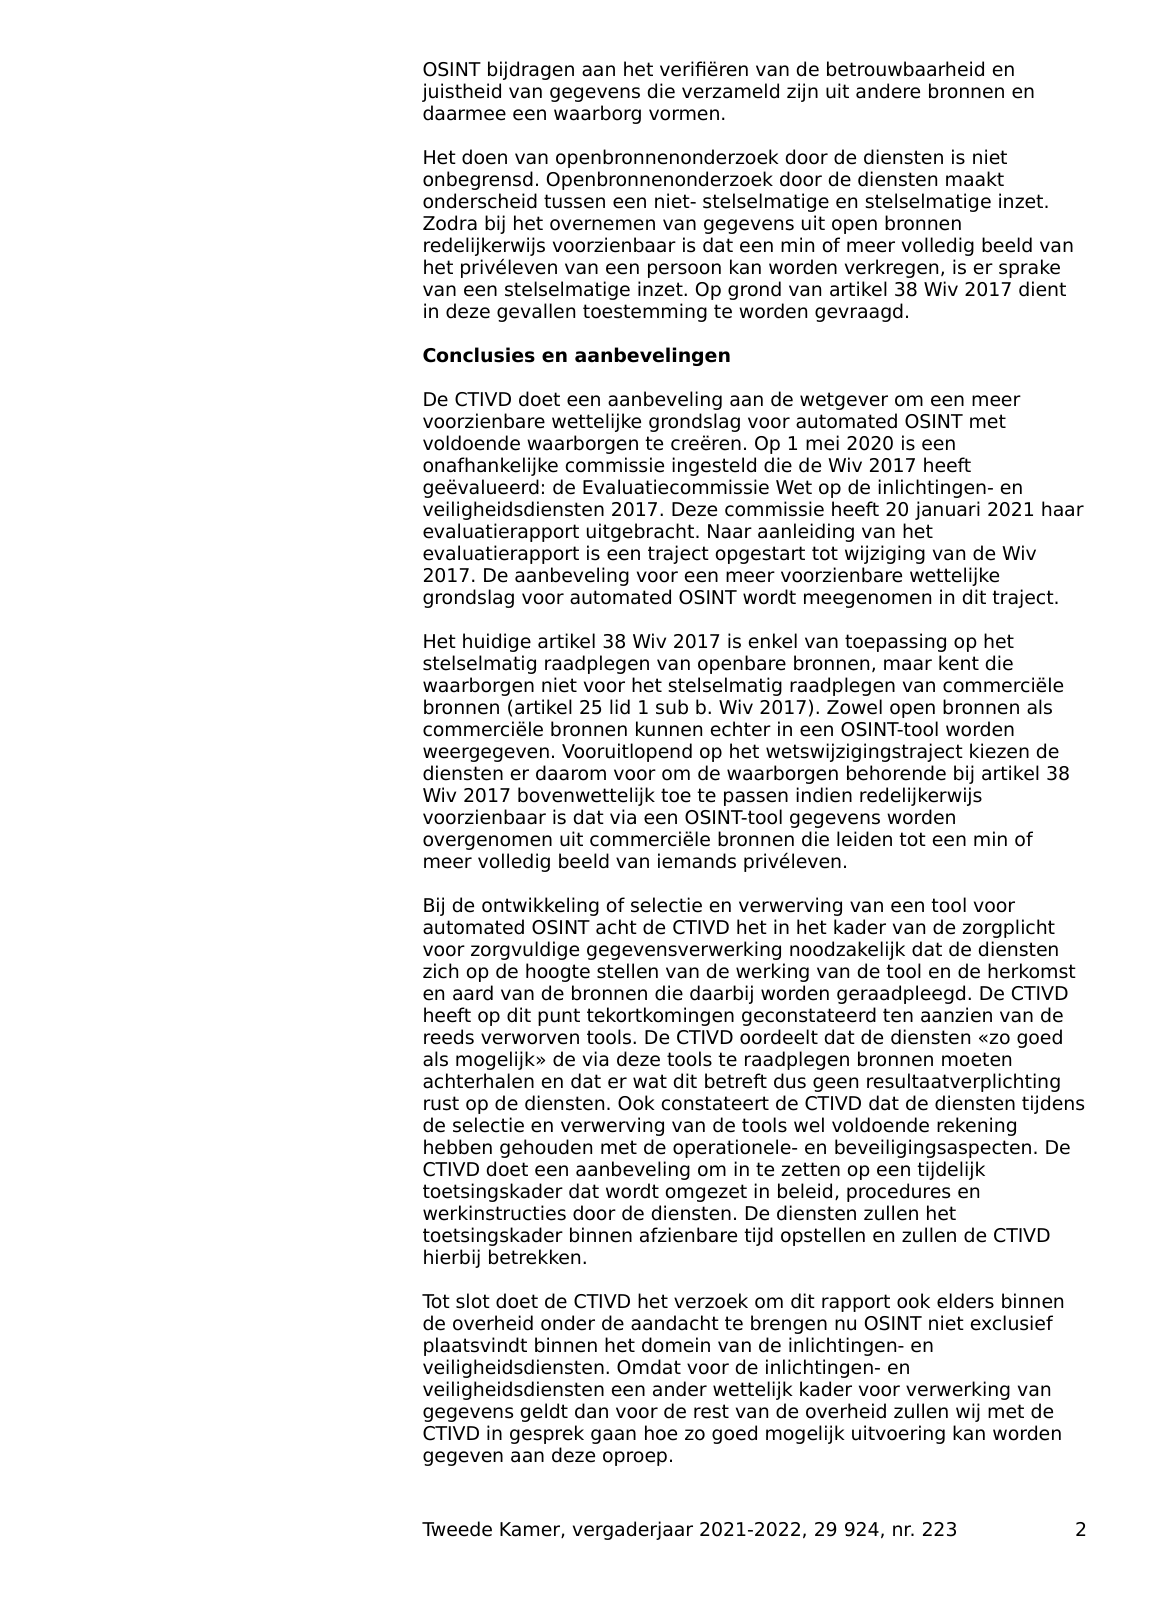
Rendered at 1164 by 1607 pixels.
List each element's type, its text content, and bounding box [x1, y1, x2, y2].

text Het huidige artikel 38 Wiv 2017 is enkel van toepassing op het stelselmatig raadplegen van openbare bronnen, maar kent die waarborgen niet voor het stelselmatig raadplegen van commerciële bronnen (artikel 25 lid 1 sub b. Wiv 2017). Zowel open bronnen als commerciële bronnen kunnen echter in een OSINT-tool worden weergegeven. Vooruitlopend op het wetswijzigingstraject kiezen de diensten er daarom voor om de waarborgen behorende bij artikel 38 Wiv 2017 bovenwettelijk toe te passen indien redelijkerwijs voorzienbaar is dat via een OSINT-tool gegevens worden overgenomen uit commerciële bronnen die leiden tot een min of meer volledig beeld van iemands privéleven. [422, 631, 1087, 873]
text OSINT bijdragen aan het verifiëren van de betrouwbaarheid en juistheid van gegevens die verzameld zijn uit andere bronnen en daarmee een waarborg vormen. [422, 59, 1087, 125]
text De CTIVD doet een aanbeveling aan de wetgever om een meer voorzienbare wettelijke grondslag voor automated OSINT met voldoende waarborgen te creëren. Op 1 mei 2020 is een onafhankelijke commissie ingesteld die de Wiv 2017 heeft geëvalueerd: de Evaluatiecommissie Wet op de inlichtingen- en veiligheidsdiensten 2017. Deze commissie heeft 20 januari 2021 haar evaluatierapport uitgebracht. Naar aanleiding van het evaluatierapport is een traject opgestart tot wijziging van de Wiv 2017. De aanbeveling voor een meer voorzienbare wettelijke grondslag voor automated OSINT wordt meegenomen in dit traject. [422, 389, 1087, 609]
text Bij de ontwikkeling of selectie en verwerving van een tool voor automated OSINT acht de CTIVD het in het kader van de zorgplicht voor zorgvuldige gegevensverwerking noodzakelijk dat de diensten zich op de hoogte stellen van de werking van de tool en de herkomst en aard van de bronnen die daarbij worden geraadpleegd. De CTIVD heeft op dit punt tekortkomingen geconstateerd ten aanzien van de reeds verworven tools. De CTIVD oordeelt dat de diensten «zo goed als mogelijk» de via deze tools te raadplegen bronnen moeten achterhalen en dat er wat dit betreft dus geen resultaatverplichting rust op de diensten. Ook constateert de CTIVD dat de diensten tijdens de selectie en verwerving van de tools wel voldoende rekening hebben gehouden met de operationele- en beveiligingsaspecten. De CTIVD doet een aanbeveling om in te zetten op een tijdelijk toetsingskader dat wordt omgezet in beleid, procedures en werkinstructies door de diensten. De diensten zullen het toetsingskader binnen afzienbare tijd opstellen en zullen de CTIVD hierbij betrekken. [422, 895, 1087, 1269]
text Tot slot doet de CTIVD het verzoek om dit rapport ook elders binnen de overheid onder de aandacht te brengen nu OSINT niet exclusief plaatsvindt binnen het domein van de inlichtingen- en veiligheidsdiensten. Omdat voor de inlichtingen- en veiligheidsdiensten een ander wettelijk kader voor verwerking van gegevens geldt dan voor de rest van de overheid zullen wij met de CTIVD in gesprek gaan hoe zo goed mogelijk uitvoering kan worden gegeven aan deze oproep. [422, 1291, 1087, 1467]
text Het doen van openbronnenonderzoek door de diensten is niet onbegrensd. Openbronnenonderzoek door de diensten maakt onderscheid tussen een niet- stelselmatige en stelselmatige inzet. Zodra bij het overnemen van gegevens uit open bronnen redelijkerwijs voorzienbaar is dat een min of meer volledig beeld van het privéleven van een persoon kan worden verkregen, is er sprake van een stelselmatige inzet. Op grond van artikel 38 Wiv 2017 dient in deze gevallen toestemming te worden gevraagd. [422, 147, 1087, 323]
subtitle Conclusies en aanbevelingen [422, 345, 1087, 367]
